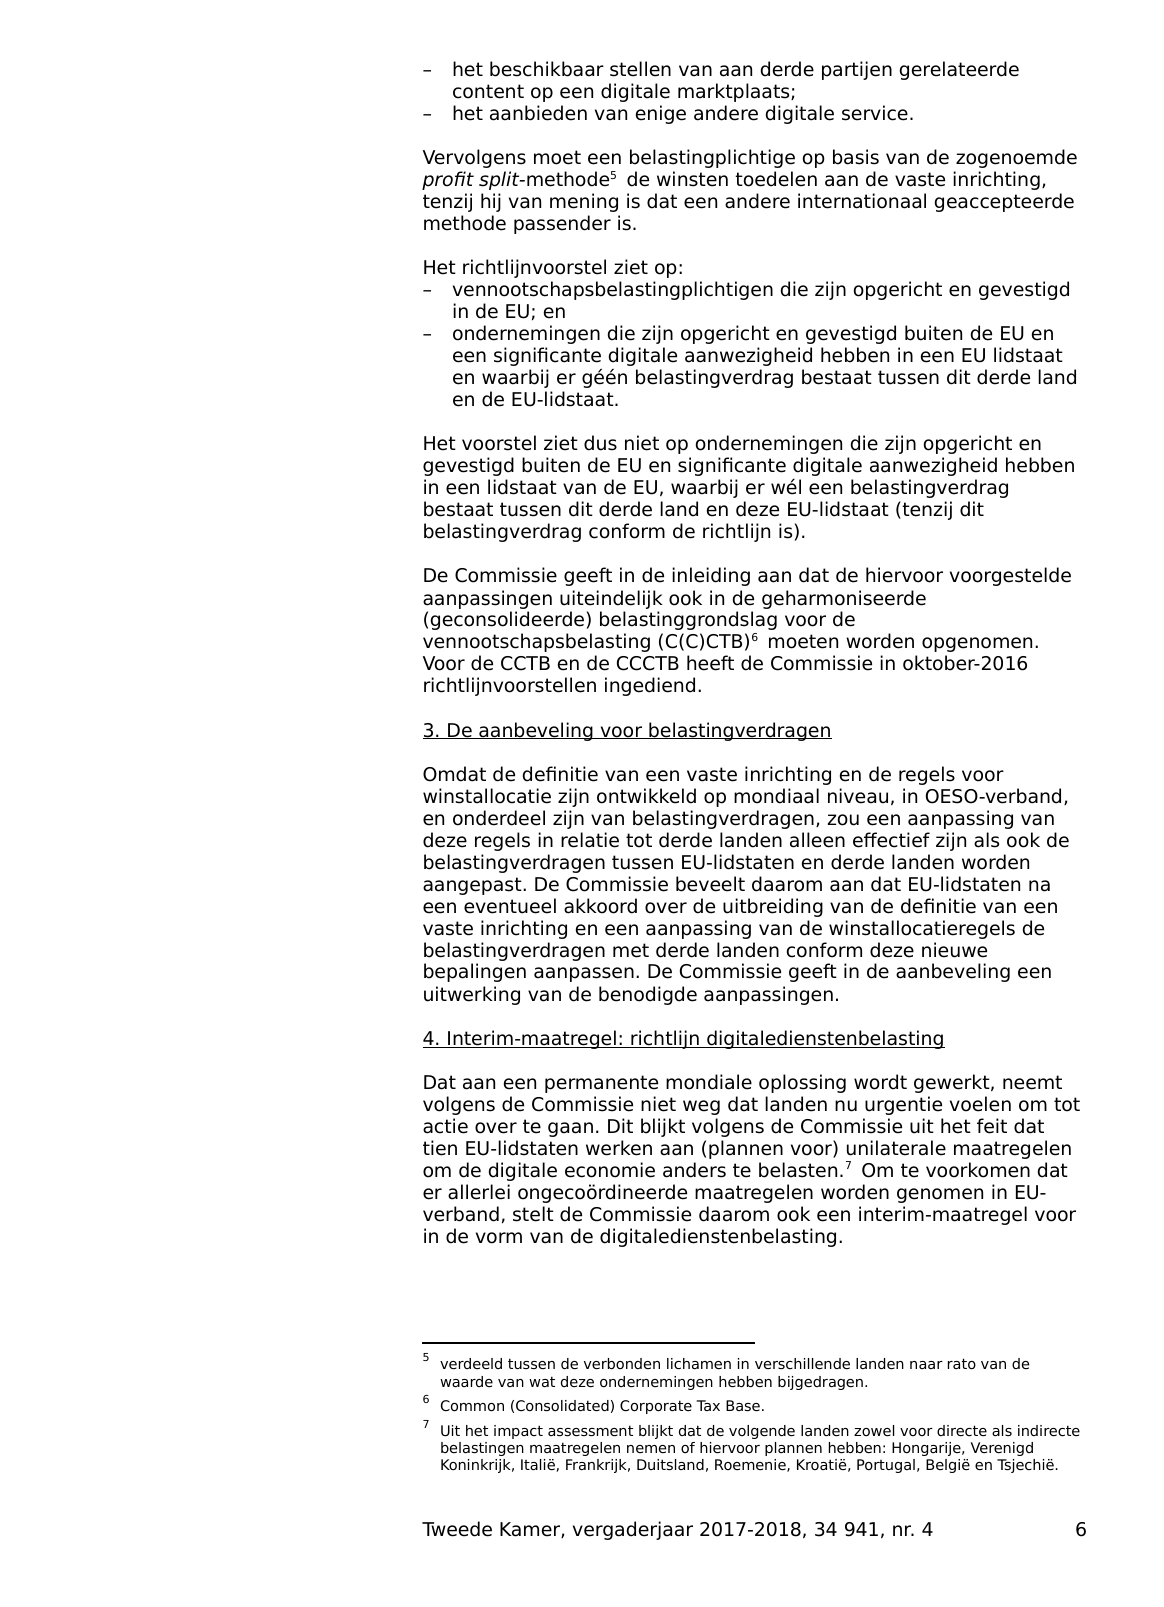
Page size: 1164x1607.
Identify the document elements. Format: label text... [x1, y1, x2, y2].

text – ondernemingen die zijn opgericht en gevestigd buiten de EU en een significante digitale aanwezigheid hebben in een EU lidstaat en waarbij er géén belastingverdrag bestaat tussen dit derde land en de EU-lidstaat. [422, 323, 1087, 411]
text Omdat de definitie van een vaste inrichting en de regels voor winstallocatie zijn ontwikkeld op mondiaal niveau, in OESO-verband, en onderdeel zijn van belastingverdragen, zou een aanpassing van deze regels in relatie tot derde landen alleen effectief zijn als ook de belastingverdragen tussen EU-lidstaten en derde landen worden aangepast. De Commissie beveelt daarom aan dat EU-lidstaten na een eventueel akkoord over de uitbreiding van de definitie van een vaste inrichting en een aanpassing van de winstallocatieregels de belastingverdragen met derde landen conform deze nieuwe bepalingen aanpassen. De Commissie geeft in de aanbeveling een uitwerking van de benodigde aanpassingen. [422, 764, 1087, 1005]
text Het voorstel ziet dus niet op ondernemingen die zijn opgericht en gevestigd buiten de EU en significante digitale aanwezigheid hebben in een lidstaat van de EU, waarbij er wél een belastingverdrag bestaat tussen dit derde land en deze EU-lidstaat (tenzij dit belastingverdrag conform de richtlijn is). [422, 433, 1087, 543]
subtitle 4. Interim-maatregel: richtlijn digitaledienstenbelasting [422, 1028, 1087, 1049]
text Dat aan een permanente mondiale oplossing wordt gewerkt, neemt volgens de Commissie niet weg dat landen nu urgentie voelen om tot actie over te gaan. Dit blijkt volgens de Commissie uit het feit dat tien EU-lidstaten werken aan (plannen voor) unilaterale maatregelen om de digitale economie anders te belasten. Om te voorkomen dat er allerlei ongecoördineerde maatregelen worden genomen in EU-verband, stelt de Commissie daarom ook een interim-maatregel voor in de vorm van de digitaledienstenbelasting. [422, 1072, 1087, 1248]
text – het beschikbaar stellen van aan derde partijen gerelateerde content op een digitale marktplaats; [422, 59, 1087, 103]
text Vervolgens moet een belastingplichtige op basis van de zogenoemde profit split-methode de winsten toedelen aan de vaste inrichting, tenzij hij van mening is dat een andere internationaal geaccepteerde methode passender is. [422, 147, 1087, 235]
text Uit het impact assessment blijkt dat de volgende landen zowel voor directe als indirecte belastingen maatregelen nemen of hiervoor plannen hebben: Hongarije, Verenigd Koninkrijk, Italië, Frankrijk, Duitsland, Roemenie, Kroatië, Portugal, België en Tsjechië. [422, 1418, 1087, 1474]
subtitle 3. De aanbeveling voor belastingverdragen [422, 719, 1087, 741]
text – het aanbieden van enige andere digitale service. [422, 103, 1087, 125]
text – vennootschapsbelastingplichtigen die zijn opgericht en gevestigd in de EU; en [422, 279, 1087, 323]
text Het richtlijnvoorstel ziet op: [422, 257, 1087, 279]
text verdeeld tussen de verbonden lichamen in verschillende landen naar rato van de waarde van wat deze ondernemingen hebben bijgedragen. [422, 1352, 1087, 1391]
text De Commissie geeft in de inleiding aan dat de hiervoor voorgestelde aanpassingen uiteindelijk ook in de geharmoniseerde (geconsolideerde) belastinggrondslag voor de vennootschapsbelasting (C(C)CTB) moeten worden opgenomen. Voor de CCTB en de CCCTB heeft de Commissie in oktober-2016 richtlijnvoorstellen ingediend. [422, 565, 1087, 697]
text Common (Consolidated) Corporate Tax Base. [422, 1393, 1087, 1416]
